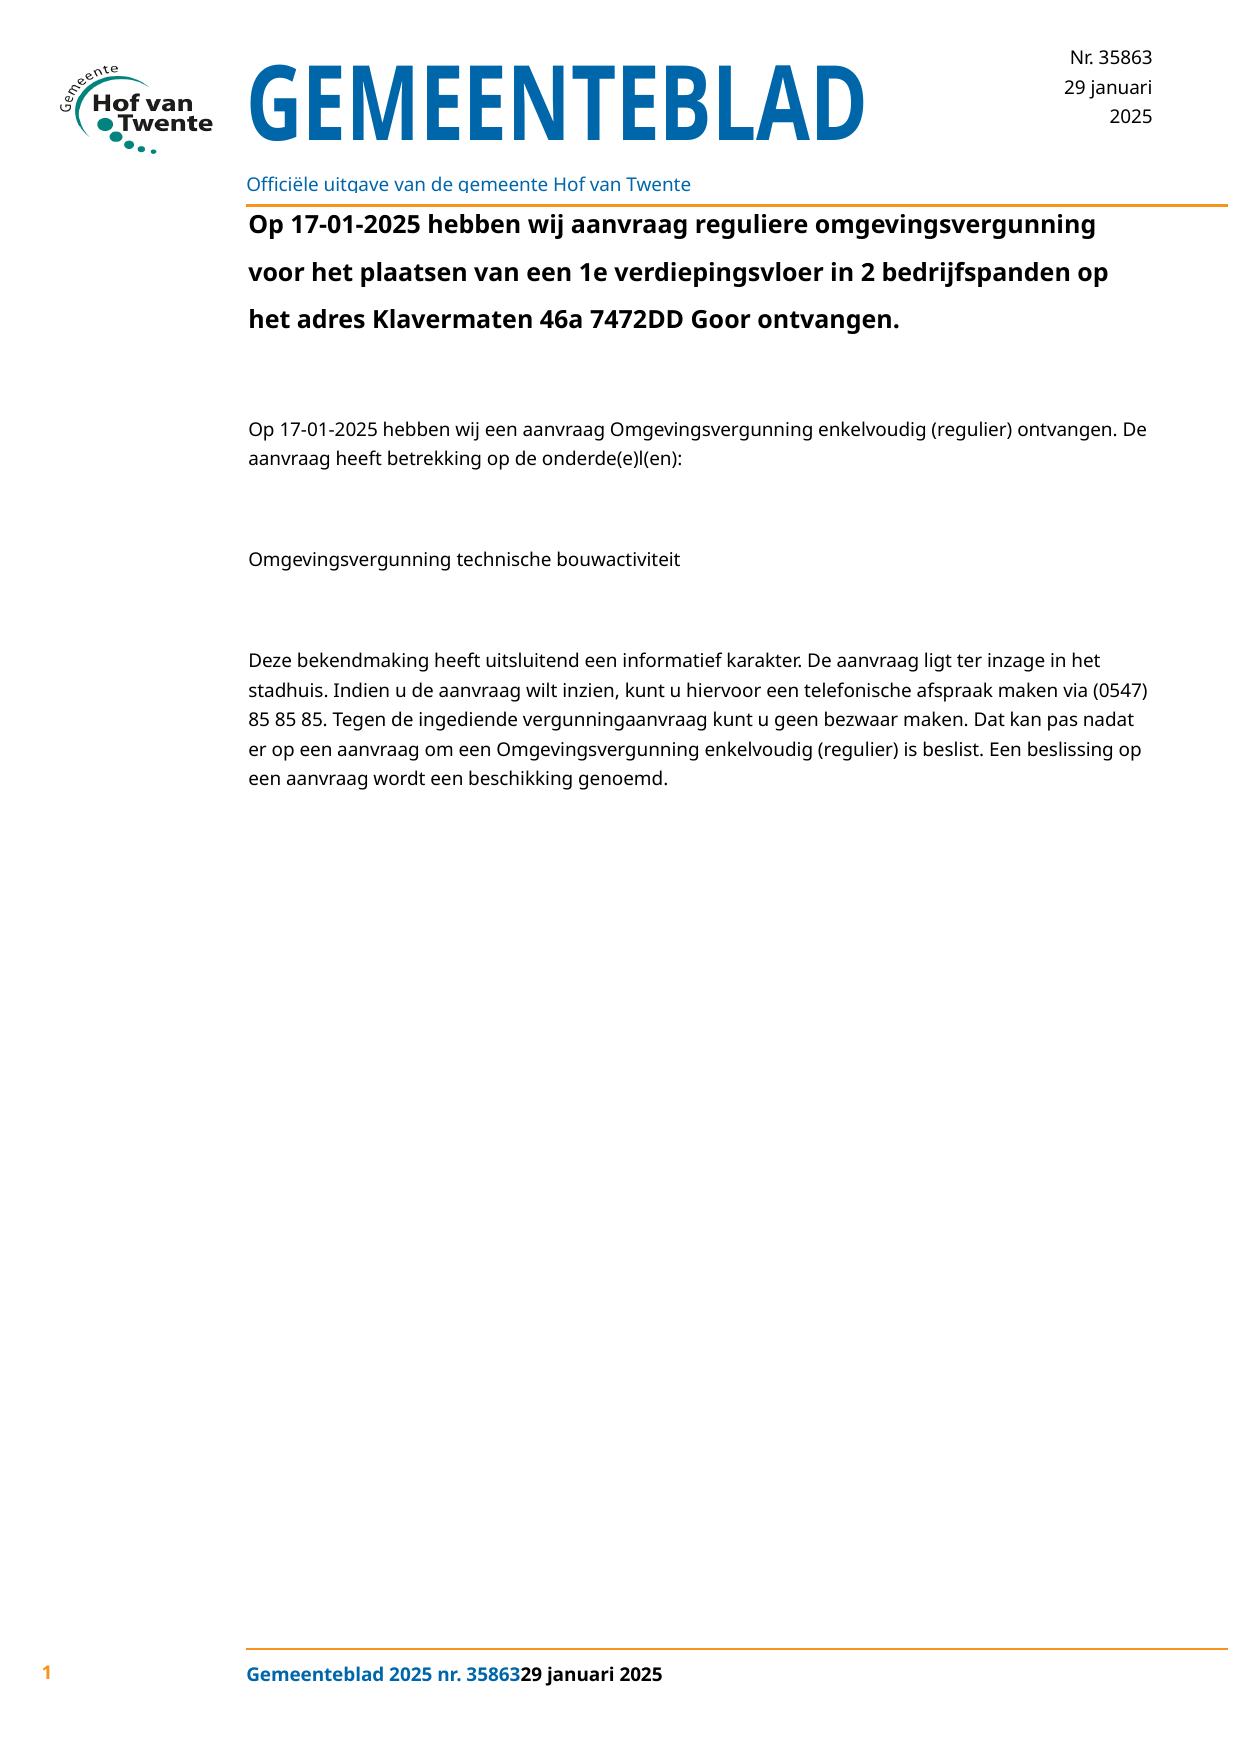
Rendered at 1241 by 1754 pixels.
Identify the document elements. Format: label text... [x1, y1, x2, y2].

picture [41, 47, 231, 172]
text Deze bekendmaking heeft uitsluitend een informatief karakter. De aanvraag ligt ter inzage in het stadhuis. Indien u de aanvraag wilt inzien, kunt u hiervoor een telefonische afspraak maken via (0547) 85 85 85. Tegen de ingediende vergunningaanvraag kunt u geen bezwaar maken. Dat kan pas nadat er op een aanvraag om een Omgevingsvergunning enkelvoudig (regulier) is beslist. Een beslissing op een aanvraag wordt een beschikking genoemd. [248, 647, 1152, 791]
text Omgevingsvergunning technische bouwactiviteit [248, 546, 1152, 572]
text Op 17-01-2025 hebben wij aanvraag reguliere omgevingsvergunning voor het plaatsen van een 1e verdiepingsvloer in 2 bedrijfspanden op het adres Klavermaten 46a 7472DD Goor ontvangen. [248, 207, 1152, 336]
text Op 17-01-2025 hebben wij een aanvraag Omgevingsvergunning enkelvoudig (regulier) ontvangen. De aanvraag heeft betrekking op de onderde(e)l(en): [248, 416, 1152, 471]
